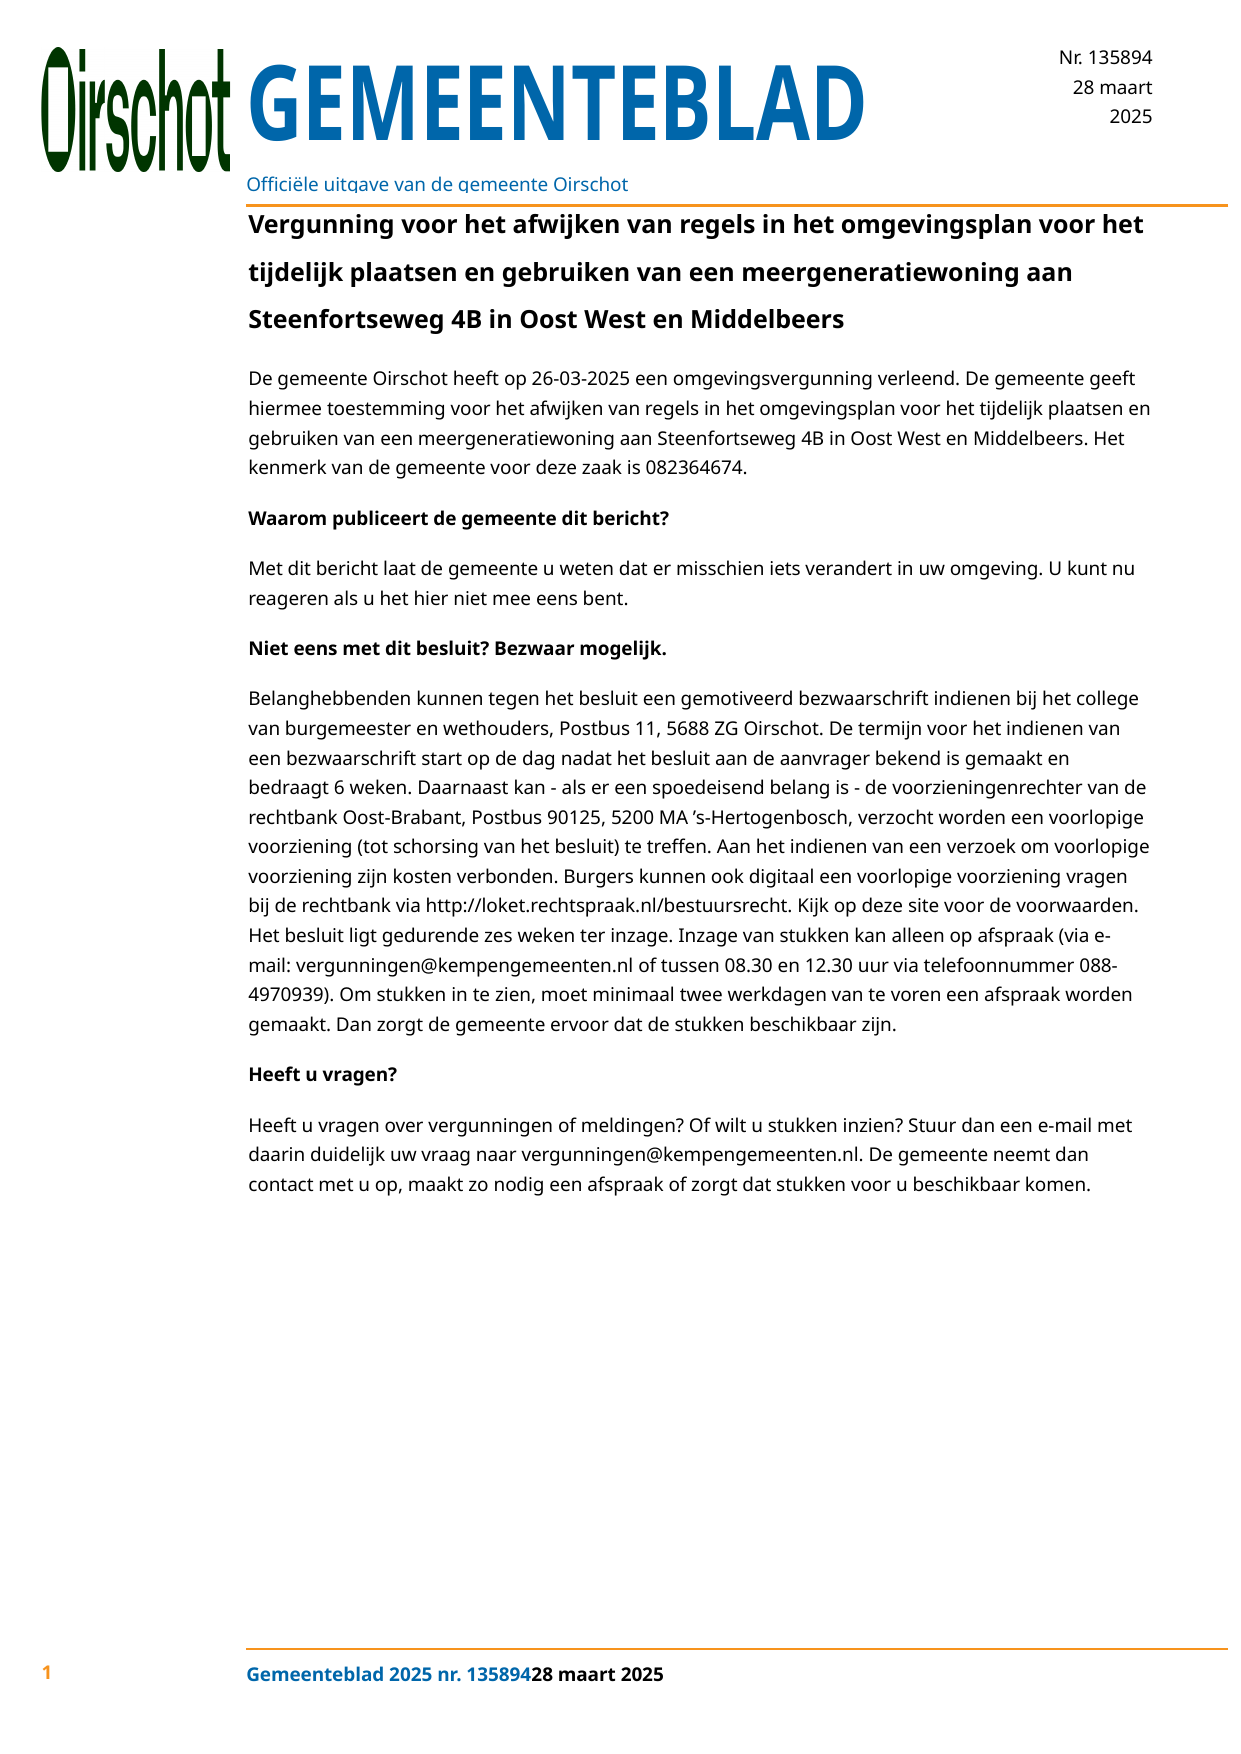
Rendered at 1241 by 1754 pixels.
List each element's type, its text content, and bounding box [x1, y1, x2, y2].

text Niet eens met dit besluit? Bezwaar mogelijk. [248, 635, 1152, 661]
picture [41, 47, 231, 172]
text Belanghebbenden kunnen tegen het besluit een gemotiveerd bezwaarschrift indienen bij het college van burgemeester en wethouders, Postbus 11, 5688 ZG Oirschot. De termijn voor het indienen van een bezwaarschrift start op de dag nadat het besluit aan de aanvrager bekend is gemaakt en bedraagt 6 weken. Daarnaast kan - als er een spoedeisend belang is - de voorzieningenrechter van de rechtbank Oost-Brabant, Postbus 90125, 5200 MA ’s-Hertogenbosch, verzocht worden een voorlopige voorziening (tot schorsing van het besluit) te treffen. Aan het indienen van een verzoek om voorlopige voorziening zijn kosten verbonden. Burgers kunnen ook digitaal een voorlopige voorziening vragen bij de rechtbank via http://loket.rechtspraak.nl/bestuursrecht. Kijk op deze site voor de voorwaarden. Het besluit ligt gedurende zes weken ter inzage. Inzage van stukken kan alleen op afspraak (via e-mail: vergunningen@kempengemeenten.nl of tussen 08.30 en 12.30 uur via telefoonnummer 088-4970939). Om stukken in te zien, moet minimaal twee werkdagen van te voren een afspraak worden gemaakt. Dan zorgt de gemeente ervoor dat de stukken beschikbaar zijn. [248, 686, 1152, 1037]
text Heeft u vragen? [248, 1061, 1152, 1087]
text Heeft u vragen over vergunningen of meldingen? Of wilt u stukken inzien? Stuur dan een e-mail met daarin duidelijk uw vraag naar vergunningen@kempengemeenten.nl. De gemeente neemt dan contact met u op, maakt zo nodig een afspraak of zorgt dat stukken voor u beschikbaar komen. [248, 1112, 1152, 1197]
text Met dit bericht laat de gemeente u weten dat er misschien iets verandert in uw omgeving. U kunt nu reageren als u het hier niet mee eens bent. [248, 555, 1152, 610]
text Waarom publiceert de gemeente dit bericht? [248, 505, 1152, 530]
text Vergunning voor het afwijken van regels in het omgevingsplan voor het tijdelijk plaatsen en gebruiken van een meergeneratiewoning aan Steenfortseweg 4B in Oost West en Middelbeers [248, 207, 1152, 336]
text De gemeente Oirschot heeft op 26-03-2025 een omgevingsvergunning verleend. De gemeente geeft hiermee toestemming voor het afwijken van regels in het omgevingsplan voor het tijdelijk plaatsen en gebruiken van een meergeneratiewoning aan Steenfortseweg 4B in Oost West en Middelbeers. Het kenmerk van de gemeente voor deze zaak is 082364674. [248, 366, 1152, 480]
